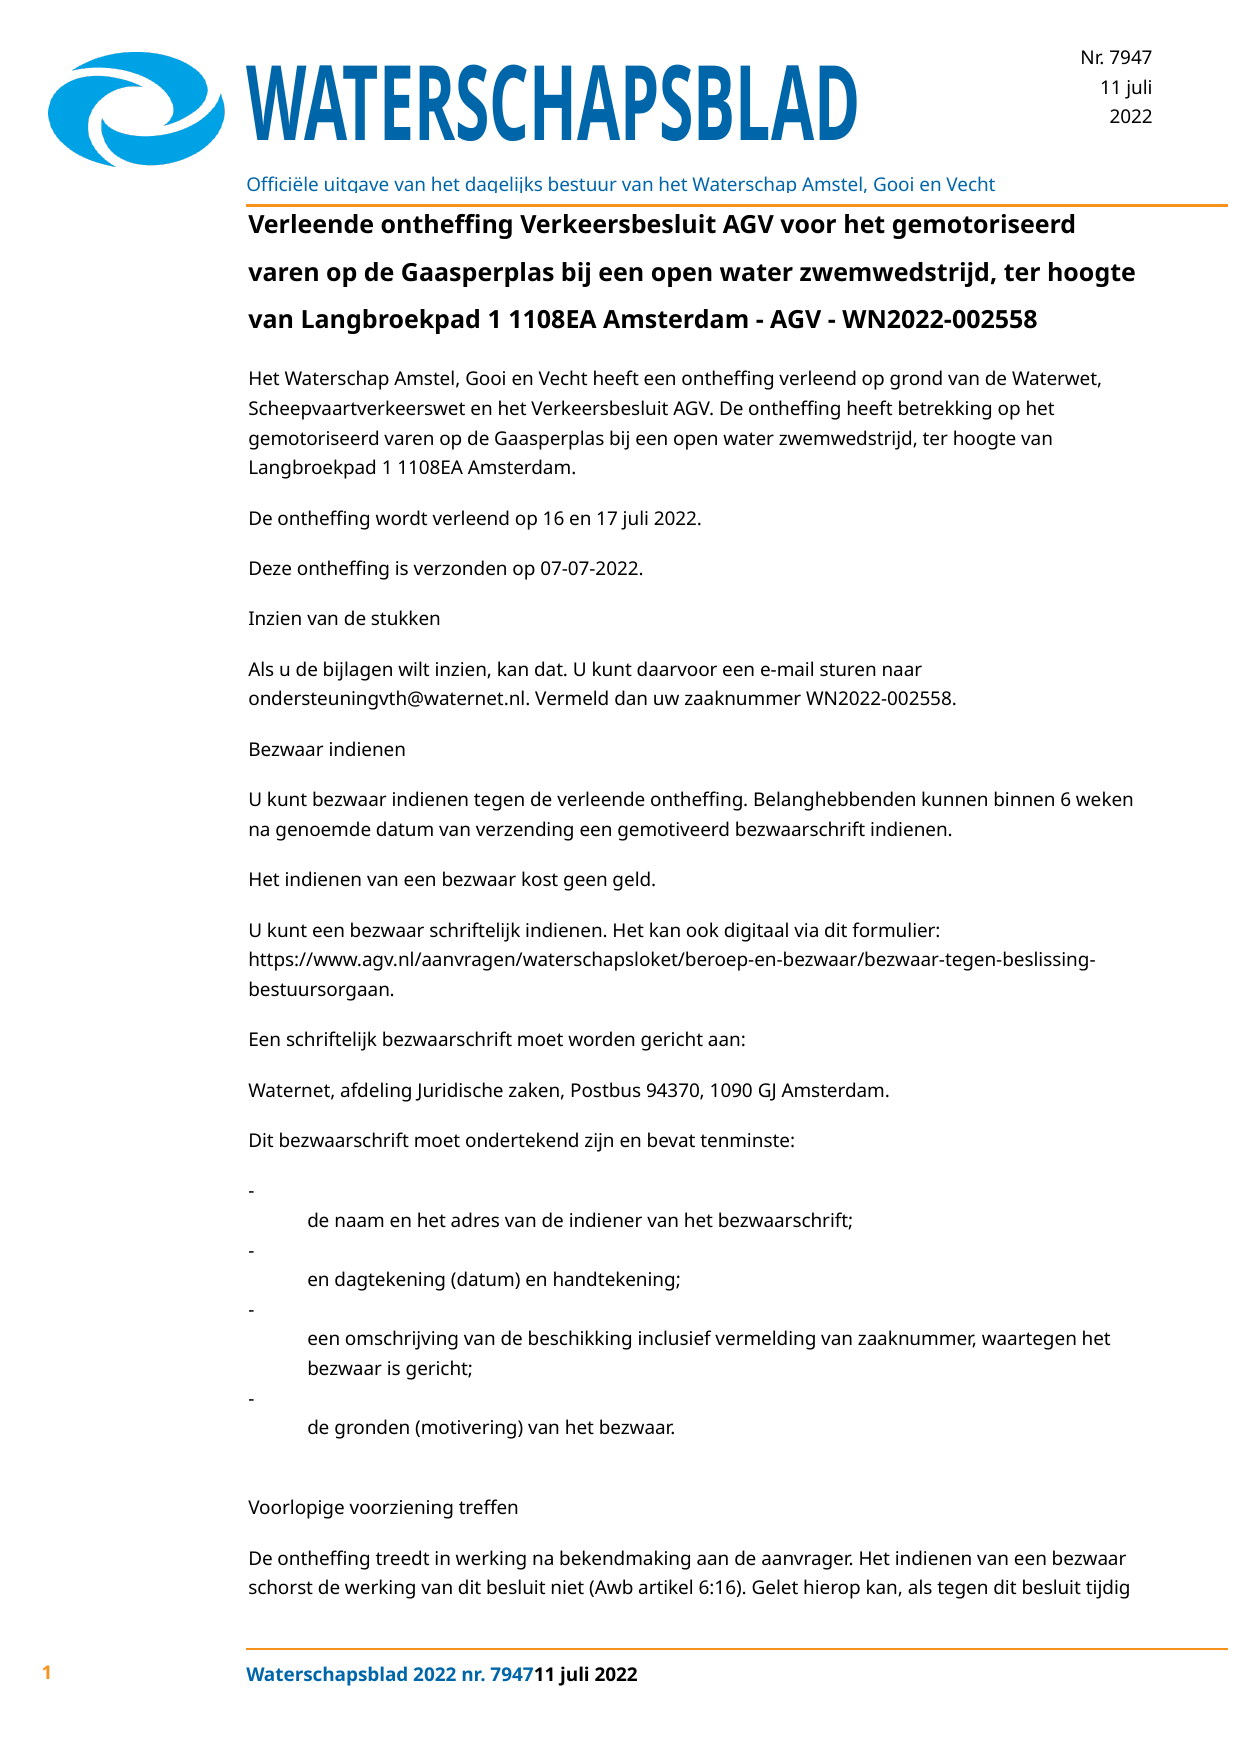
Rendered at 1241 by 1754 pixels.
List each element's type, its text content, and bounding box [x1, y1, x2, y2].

list een omschrijving van de beschikking inclusief vermelding van zaaknummer, waartegen het bezwaar is gericht; [248, 1326, 1152, 1381]
text De ontheffing treedt in werking na bekendmaking aan de aanvrager. Het indienen van een bezwaar schorst de werking van dit besluit niet (Awb artikel 6:16). Gelet hierop kan, als tegen dit besluit tijdig [248, 1545, 1152, 1600]
list de gronden (motivering) van het bezwaar. [248, 1414, 1152, 1440]
text Verleende ontheffing Verkeersbesluit AGV voor het gemotoriseerd varen op de Gaasperplas bij een open water zwemwedstrijd, ter hoogte van Langbroekpad 1 1108EA Amsterdam - AGV - WN2022-002558 [248, 207, 1152, 336]
text Inzien van de stukken [248, 606, 1152, 631]
text U kunt een bezwaar schriftelijk indienen. Het kan ook digitaal via dit formulier: https://www.agv.nl/aanvragen/waterschapsloket/beroep-en-bezwaar/bezwaar-tegen-beslissing-bestuursorgaan. [248, 917, 1152, 1002]
list de naam en het adres van de indiener van het bezwaarschrift; [248, 1207, 1152, 1233]
text U kunt bezwaar indienen tegen de verleende ontheffing. Belanghebbenden kunnen binnen 6 weken na genoemde datum van verzending een gemotiveerd bezwaarschrift indienen. [248, 786, 1152, 842]
text Waternet, afdeling Juridische zaken, Postbus 94370, 1090 GJ Amsterdam. [248, 1077, 1152, 1102]
picture [41, 47, 231, 172]
text Het indienen van een bezwaar kost geen geld. [248, 866, 1152, 892]
text Dit bezwaarschrift moet ondertekend zijn en bevat tenminste: [248, 1127, 1152, 1153]
text Als u de bijlagen wilt inzien, kan dat. U kunt daarvoor een e-mail sturen naar ondersteuningvth@waternet.nl. Vermeld dan uw zaaknummer WN2022-002558. [248, 656, 1152, 711]
text Bezwaar indienen [248, 736, 1152, 762]
text Een schriftelijk bezwaarschrift moet worden gericht aan: [248, 1026, 1152, 1052]
list en dagtekening (datum) en handtekening; [248, 1266, 1152, 1292]
text Deze ontheffing is verzonden op 07-07-2022. [248, 555, 1152, 581]
text Voorlopige voorziening treffen [248, 1494, 1152, 1520]
text Het Waterschap Amstel, Gooi en Vecht heeft een ontheffing verleend op grond van de Waterwet, Scheepvaartverkeerswet en het Verkeersbesluit AGV. De ontheffing heeft betrekking op het gemotoriseerd varen op de Gaasperplas bij een open water zwemwedstrijd, ter hoogte van Langbroekpad 1 1108EA Amsterdam. [248, 366, 1152, 480]
text De ontheffing wordt verleend op 16 en 17 juli 2022. [248, 505, 1152, 530]
